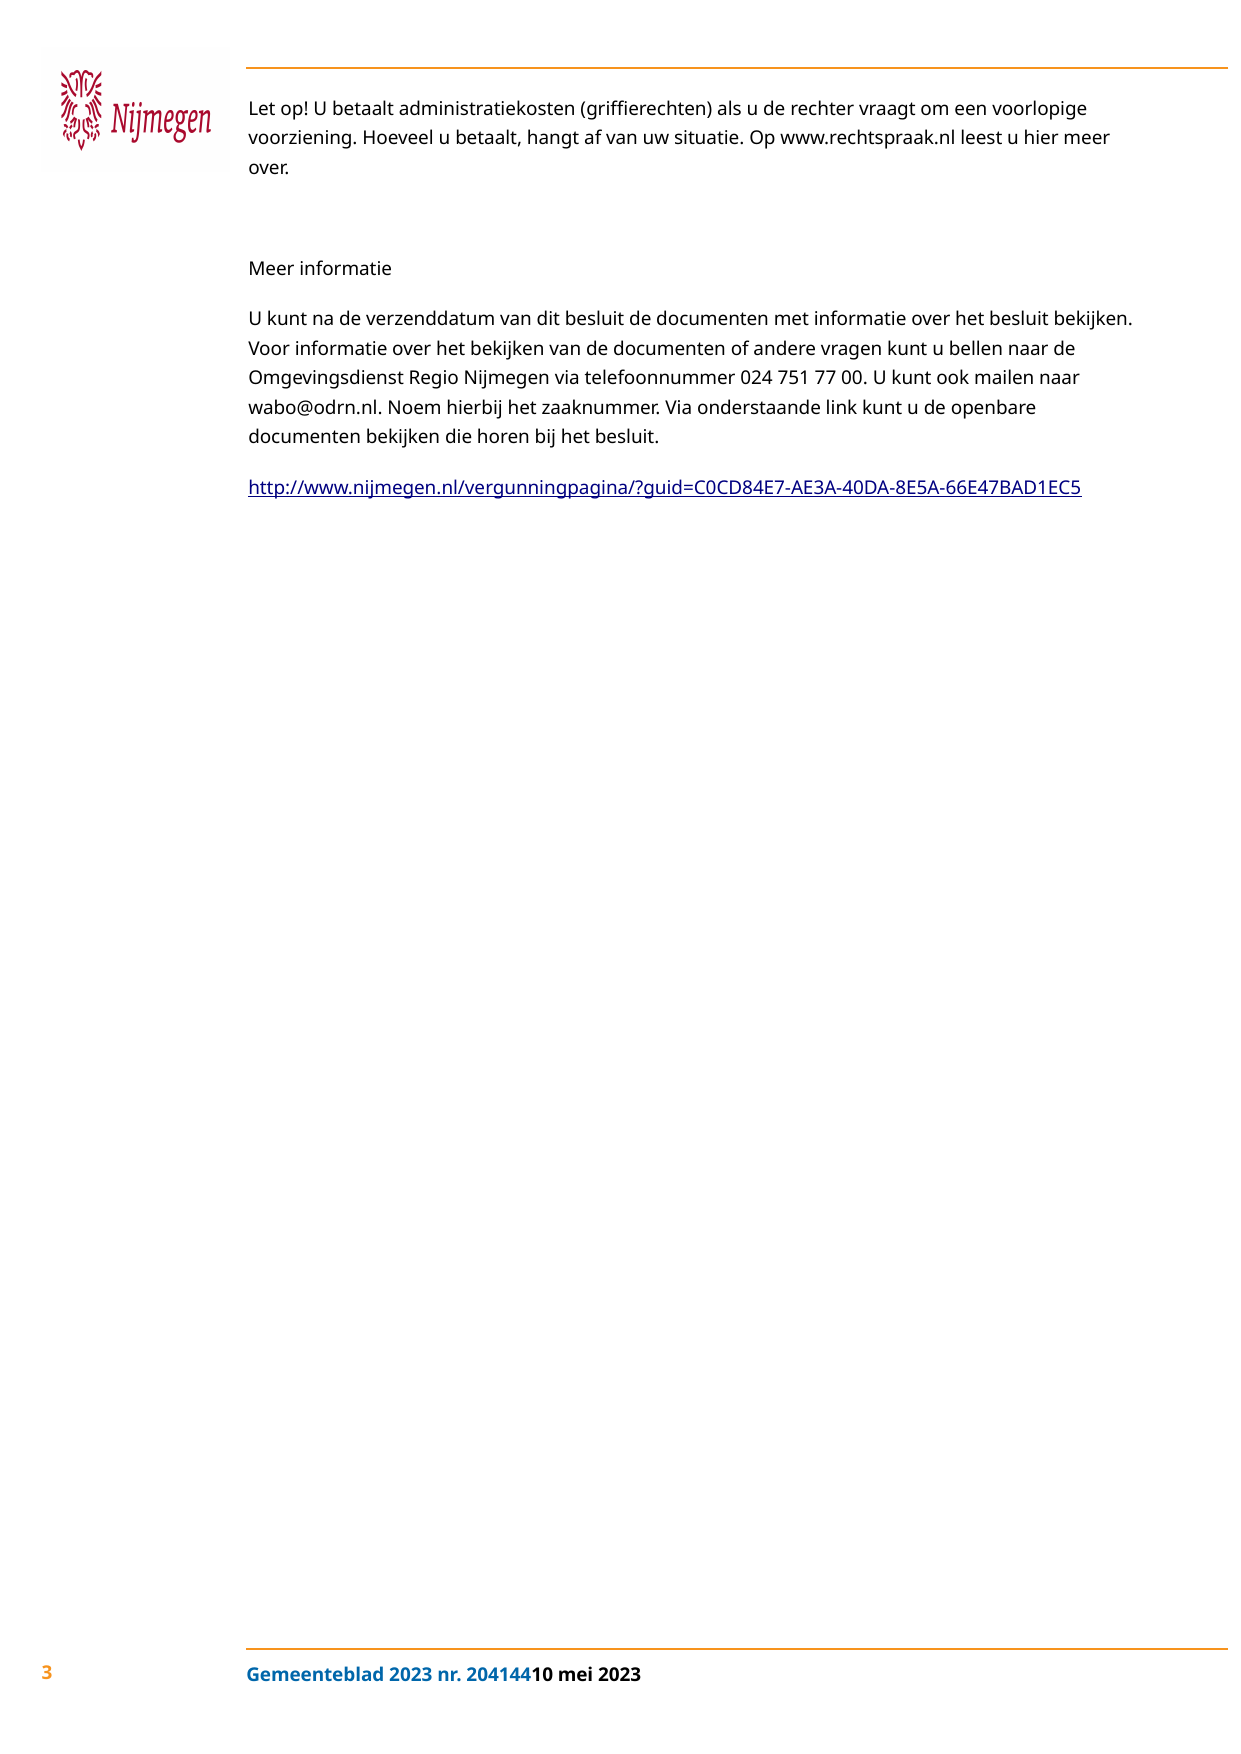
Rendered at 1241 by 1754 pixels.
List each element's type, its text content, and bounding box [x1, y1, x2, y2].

text Meer informatie [248, 255, 1152, 281]
text http://www.nijmegen.nl/vergunningpagina/?guid=C0CD84E7-AE3A-40DA-8E5A-66E47BAD1EC5 [248, 474, 1152, 500]
picture [41, 47, 231, 172]
text U kunt na de verzenddatum van dit besluit de documenten met informatie over het besluit bekijken. Voor informatie over het bekijken van de documenten of andere vragen kunt u bellen naar de Omgevingsdienst Regio Nijmegen via telefoonnummer 024 751 77 00. U kunt ook mailen naar wabo@odrn.nl. Noem hierbij het zaaknummer. Via onderstaande link kunt u de openbare documenten bekijken die horen bij het besluit. [248, 305, 1152, 449]
text Let op! U betaalt administratiekosten (griffierechten) als u de rechter vraagt om een voorlopige voorziening. Hoeveel u betaalt, hangt af van uw situatie. Op www.rechtspraak.nl leest u hier meer over. [248, 95, 1152, 180]
